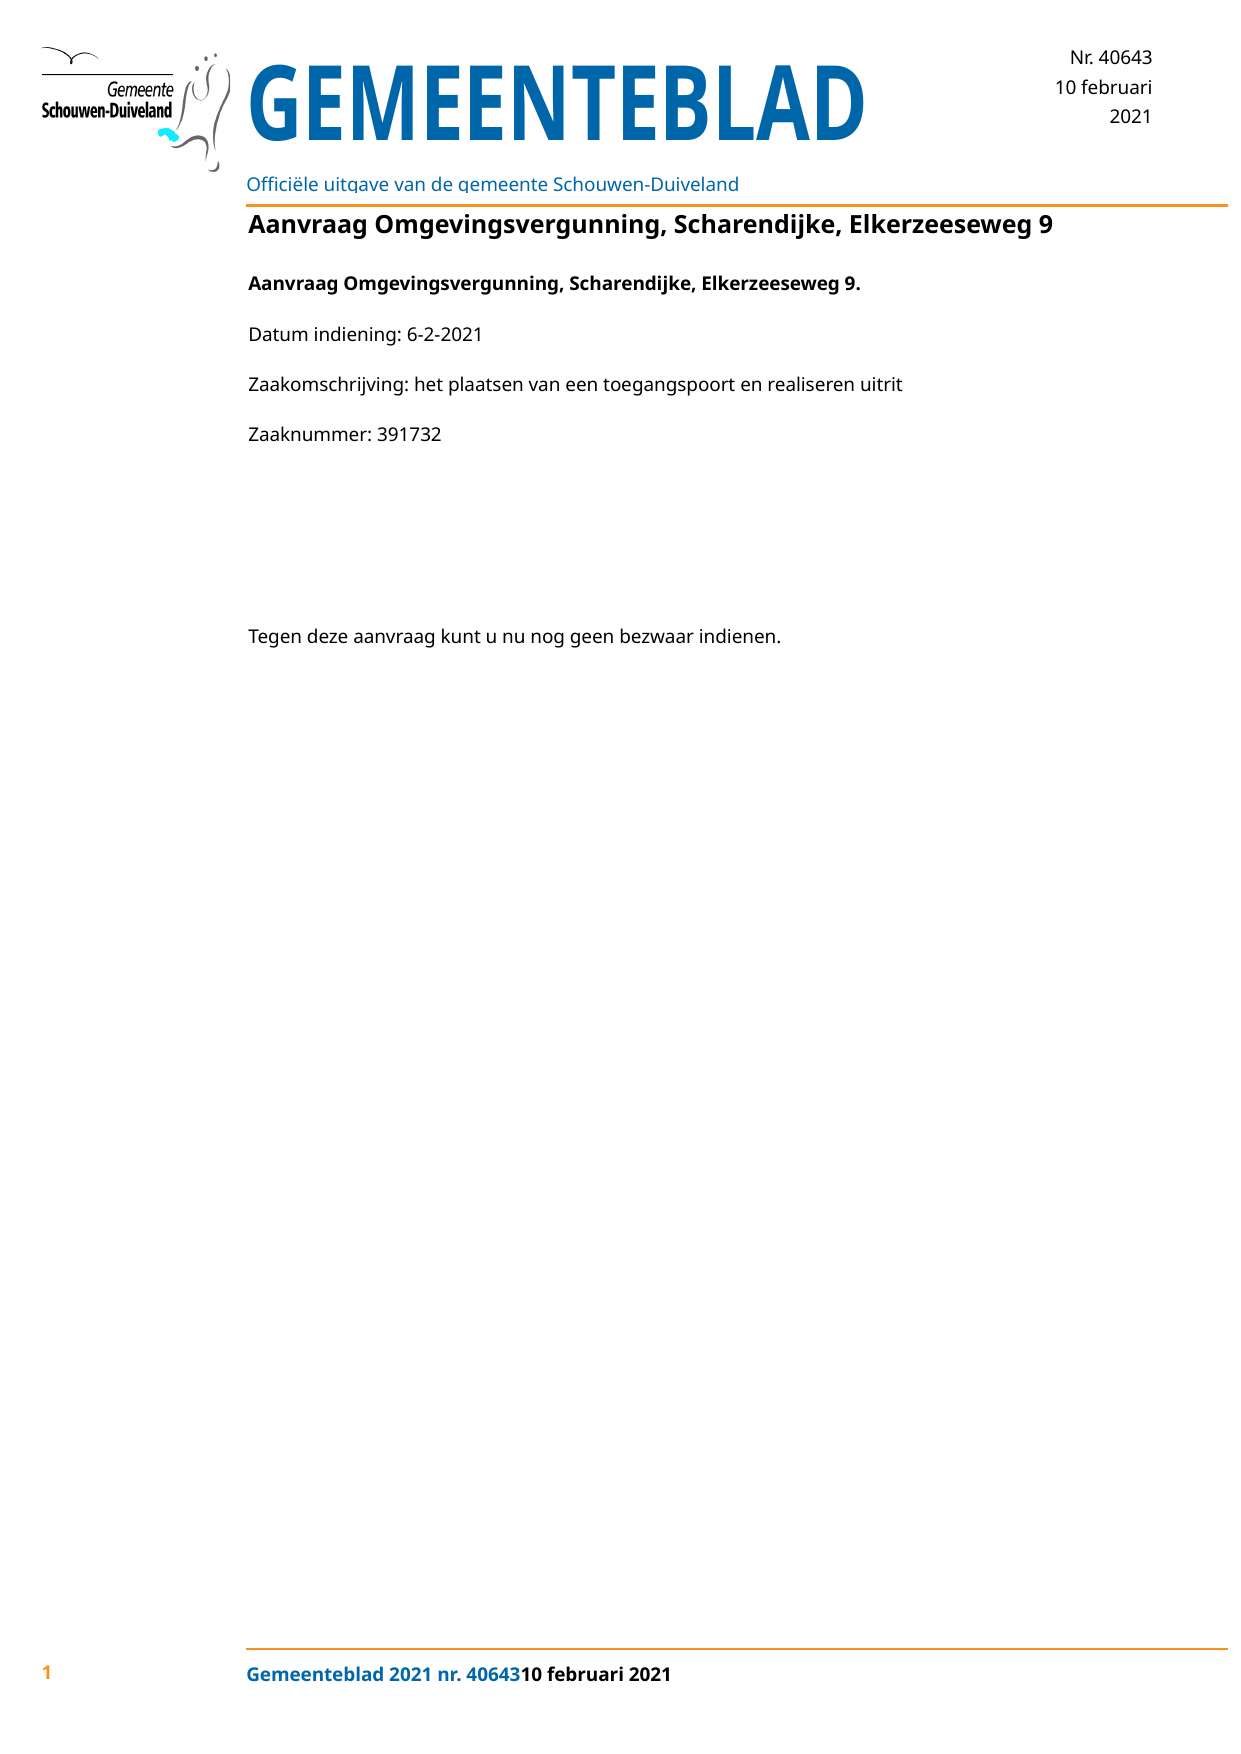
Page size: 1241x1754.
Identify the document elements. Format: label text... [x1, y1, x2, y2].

picture [41, 47, 231, 172]
text Zaakomschrijving: het plaatsen van een toegangspoort en realiseren uitrit [248, 371, 1152, 397]
text Aanvraag Omgevingsvergunning, Scharendijke, Elkerzeeseweg 9 [248, 207, 1152, 241]
text Zaaknummer: 391732 [248, 422, 1152, 447]
text Tegen deze aanvraag kunt u nu nog geen bezwaar indienen. [248, 623, 1152, 649]
text Aanvraag Omgevingsvergunning, Scharendijke, Elkerzeeseweg 9. [248, 270, 1152, 296]
text Datum indiening: 6-2-2021 [248, 321, 1152, 346]
